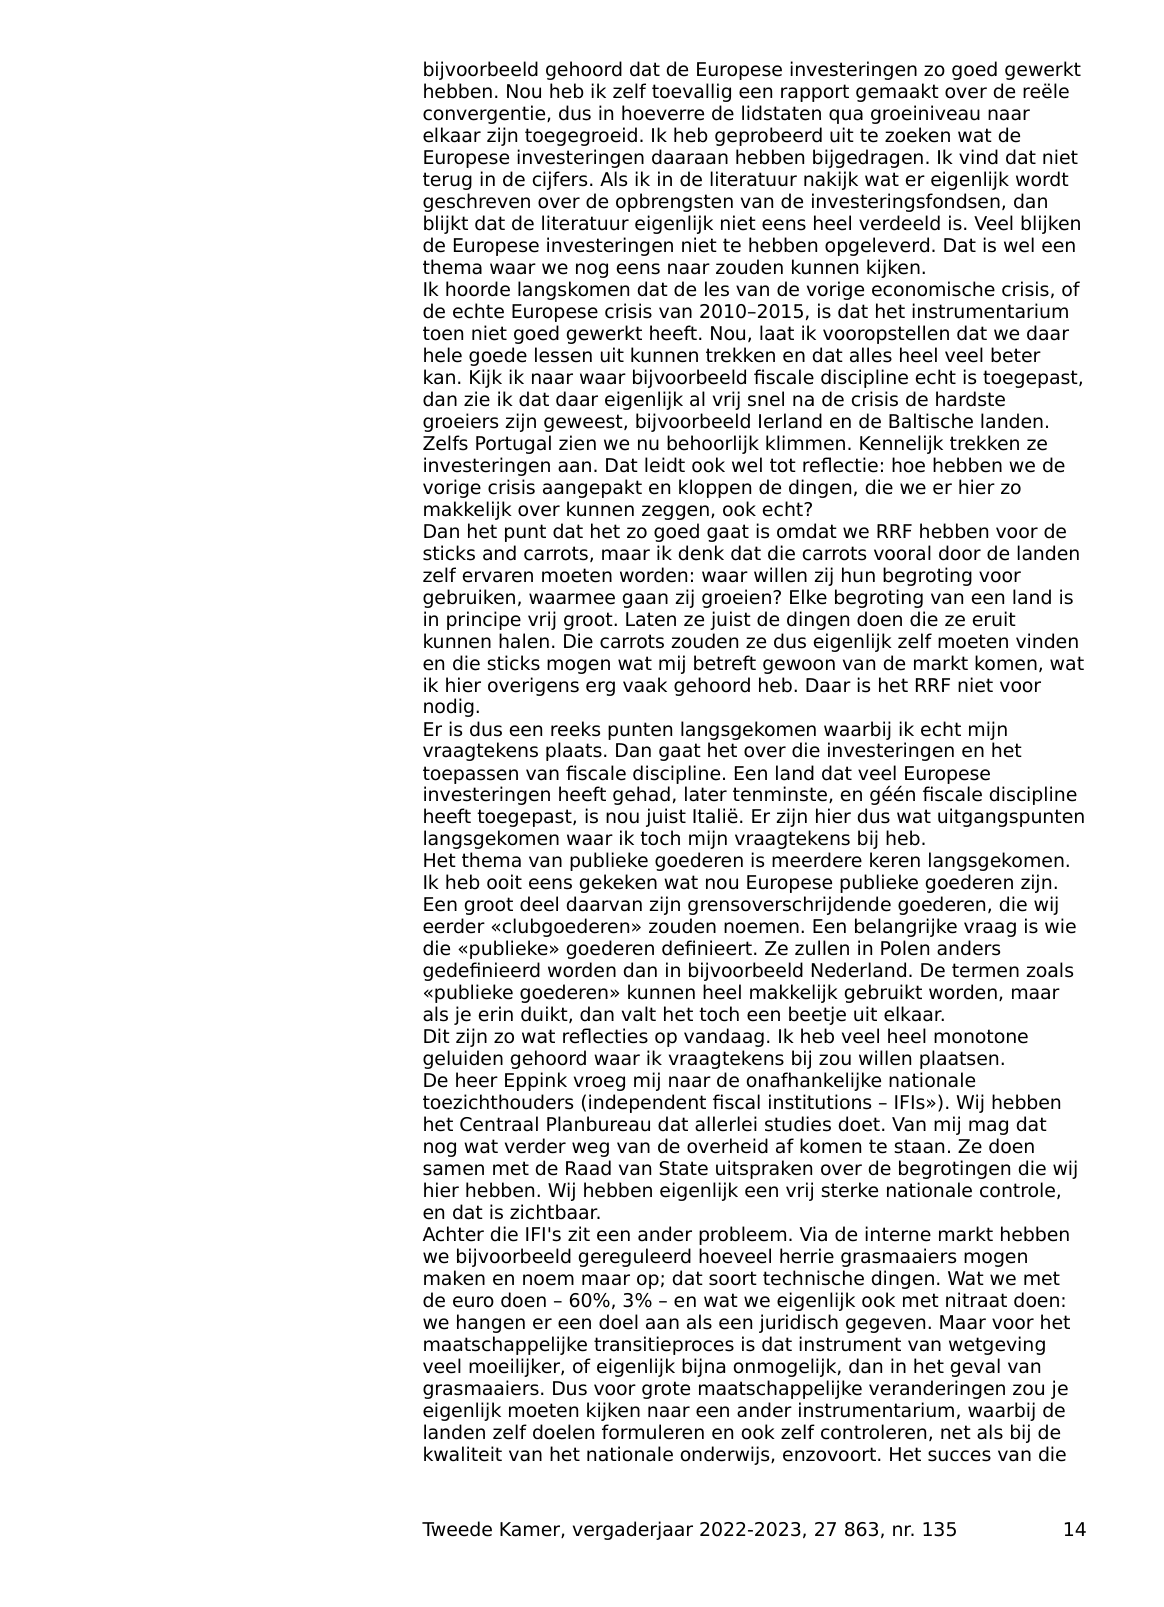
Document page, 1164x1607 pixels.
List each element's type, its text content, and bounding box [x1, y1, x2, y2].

text Er is dus een reeks punten langsgekomen waarbij ik echt mijn vraagtekens plaats. Dan gaat het over die investeringen en het toepassen van fiscale discipline. Een land dat veel Europese investeringen heeft gehad, later tenminste, en géén fiscale discipline heeft toegepast, is nou juist Italië. Er zijn hier dus wat uitgangspunten langsgekomen waar ik toch mijn vraagtekens bij heb. [422, 718, 1087, 850]
text Achter die IFI's zit een ander probleem. Via de interne markt hebben we bijvoorbeeld gereguleerd hoeveel herrie grasmaaiers mogen maken en noem maar op; dat soort technische dingen. Wat we met de euro doen – 60%, 3% – en wat we eigenlijk ook met nitraat doen: we hangen er een doel aan als een juridisch gegeven. Maar voor het maatschappelijke transitieproces is dat instrument van wetgeving veel moeilijker, of eigenlijk bijna onmogelijk, dan in het geval van grasmaaiers. Dus voor grote maatschappelijke veranderingen zou je eigenlijk moeten kijken naar een ander instrumentarium, waarbij de landen zelf doelen formuleren en ook zelf controleren, net als bij de kwaliteit van het nationale onderwijs, enzovoort. Het succes van die [422, 1224, 1087, 1466]
text De heer Eppink vroeg mij naar de onafhankelijke nationale toezichthouders (independent fiscal institutions – IFIs»). Wij hebben het Centraal Planbureau dat allerlei studies doet. Van mij mag dat nog wat verder weg van de overheid af komen te staan. Ze doen samen met de Raad van State uitspraken over de begrotingen die wij hier hebben. Wij hebben eigenlijk een vrij sterke nationale controle, en dat is zichtbaar. [422, 1070, 1087, 1224]
text bijvoorbeeld gehoord dat de Europese investeringen zo goed gewerkt hebben. Nou heb ik zelf toevallig een rapport gemaakt over de reële convergentie, dus in hoeverre de lidstaten qua groeiniveau naar elkaar zijn toegegroeid. Ik heb geprobeerd uit te zoeken wat de Europese investeringen daaraan hebben bijgedragen. Ik vind dat niet terug in de cijfers. Als ik in de literatuur nakijk wat er eigenlijk wordt geschreven over de opbrengsten van de investeringsfondsen, dan blijkt dat de literatuur eigenlijk niet eens heel verdeeld is. Veel blijken de Europese investeringen niet te hebben opgeleverd. Dat is wel een thema waar we nog eens naar zouden kunnen kijken. [422, 59, 1087, 279]
text Ik hoorde langskomen dat de les van de vorige economische crisis, of de echte Europese crisis van 2010–2015, is dat het instrumentarium toen niet goed gewerkt heeft. Nou, laat ik vooropstellen dat we daar hele goede lessen uit kunnen trekken en dat alles heel veel beter kan. Kijk ik naar waar bijvoorbeeld fiscale discipline echt is toegepast, dan zie ik dat daar eigenlijk al vrij snel na de crisis de hardste groeiers zijn geweest, bijvoorbeeld Ierland en de Baltische landen. Zelfs Portugal zien we nu behoorlijk klimmen. Kennelijk trekken ze investeringen aan. Dat leidt ook wel tot reflectie: hoe hebben we de vorige crisis aangepakt en kloppen de dingen, die we er hier zo makkelijk over kunnen zeggen, ook echt? [422, 279, 1087, 521]
text Het thema van publieke goederen is meerdere keren langsgekomen. Ik heb ooit eens gekeken wat nou Europese publieke goederen zijn. Een groot deel daarvan zijn grensoverschrijdende goederen, die wij eerder «clubgoederen» zouden noemen. Een belangrijke vraag is wie die «publieke» goederen definieert. Ze zullen in Polen anders gedefinieerd worden dan in bijvoorbeeld Nederland. De termen zoals «publieke goederen» kunnen heel makkelijk gebruikt worden, maar als je erin duikt, dan valt het toch een beetje uit elkaar. [422, 850, 1087, 1026]
text Dan het punt dat het zo goed gaat is omdat we RRF hebben voor de sticks and carrots, maar ik denk dat die carrots vooral door de landen zelf ervaren moeten worden: waar willen zij hun begroting voor gebruiken, waarmee gaan zij groeien? Elke begroting van een land is in principe vrij groot. Laten ze juist de dingen doen die ze eruit kunnen halen. Die carrots zouden ze dus eigenlijk zelf moeten vinden en die sticks mogen wat mij betreft gewoon van de markt komen, wat ik hier overigens erg vaak gehoord heb. Daar is het RRF niet voor nodig. [422, 521, 1087, 718]
text Dit zijn zo wat reflecties op vandaag. Ik heb veel heel monotone geluiden gehoord waar ik vraagtekens bij zou willen plaatsen. [422, 1026, 1087, 1070]
